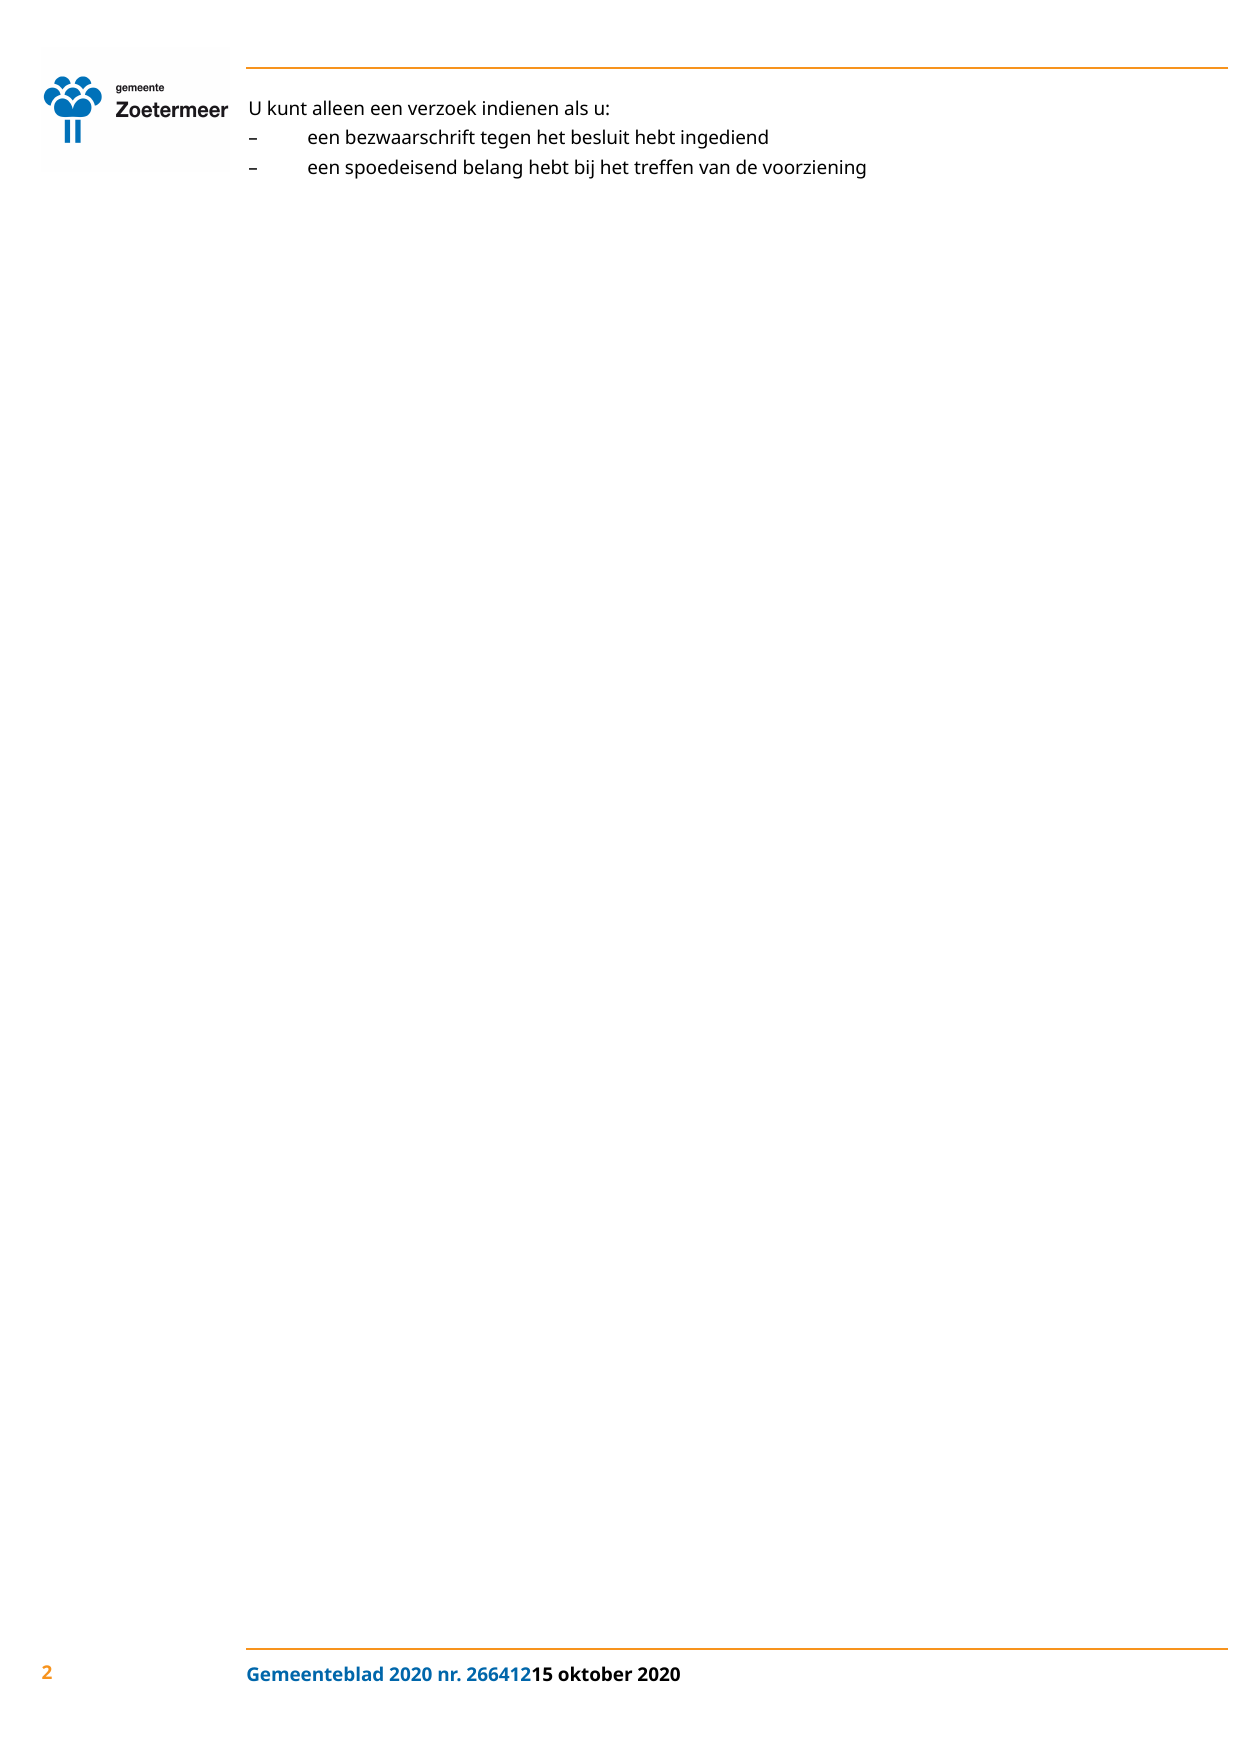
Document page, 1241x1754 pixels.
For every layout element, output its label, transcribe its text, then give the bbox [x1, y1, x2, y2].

list een bezwaarschrift tegen het besluit hebt ingediend [248, 124, 1152, 150]
list een spoedeisend belang hebt bij het treffen van de voorziening [248, 154, 1152, 180]
picture [41, 47, 231, 172]
text U kunt alleen een verzoek indienen als u: [248, 95, 1152, 121]
